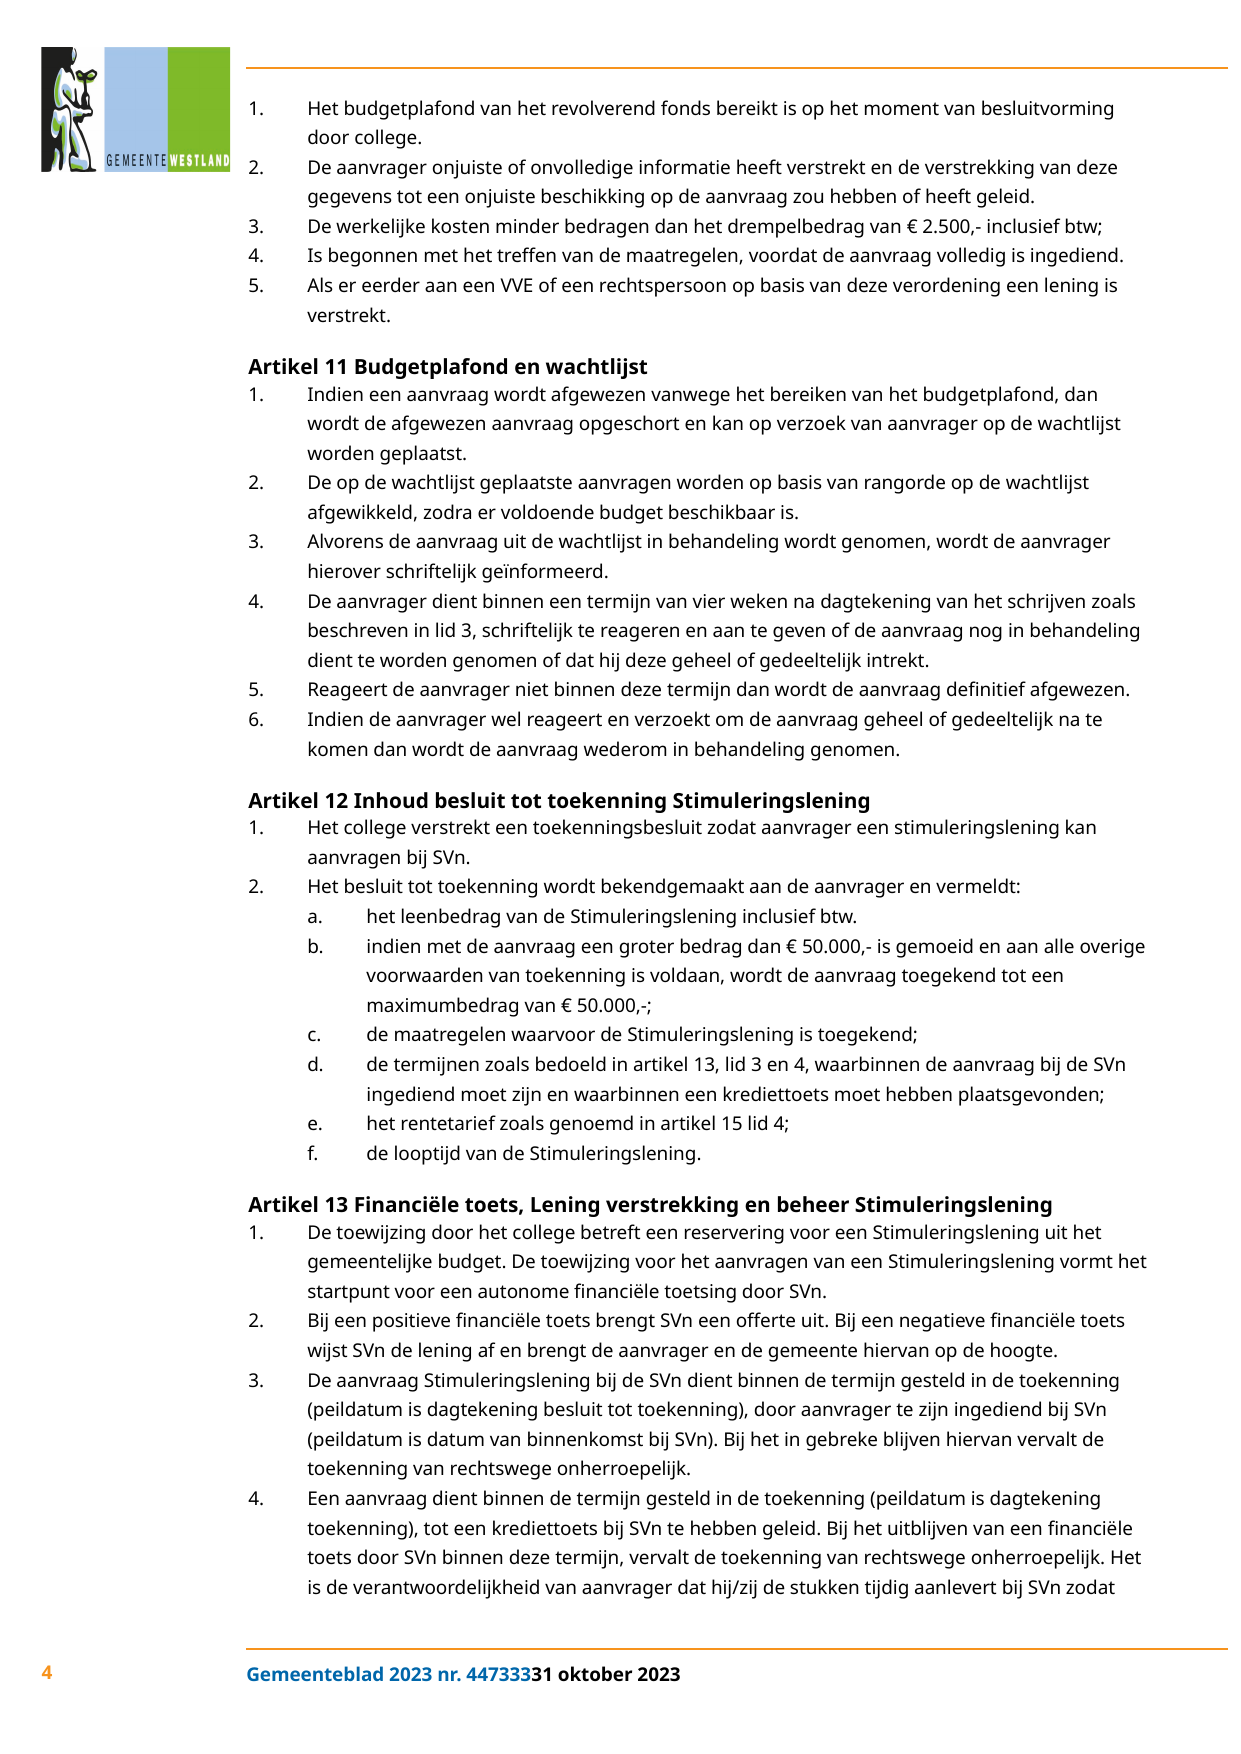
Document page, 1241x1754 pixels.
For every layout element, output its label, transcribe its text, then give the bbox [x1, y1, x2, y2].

text Artikel 12 Inhoud besluit tot toekenning Stimuleringslening [248, 786, 1152, 814]
list De aanvraag Stimuleringslening bij de SVn dient binnen de termijn gesteld in de toekenning (peildatum is dagtekening besluit tot toekenning), door aanvrager te zijn ingediend bij SVn (peildatum is datum van binnenkomst bij SVn). Bij het in gebreke blijven hiervan vervalt de toekenning van rechtswege onherroepelijk. [248, 1367, 1152, 1481]
text Artikel 11 Budgetplafond en wachtlijst [248, 352, 1152, 381]
list Is begonnen met het treffen van de maatregelen, voordat de aanvraag volledig is ingediend. [248, 243, 1152, 268]
list Indien de aanvrager wel reageert en verzoekt om de aanvraag geheel of gedeeltelijk na te komen dan wordt de aanvraag wederom in behandeling genomen. [248, 706, 1152, 761]
list De aanvrager onjuiste of onvolledige informatie heeft verstrekt en de verstrekking van deze gegevens tot een onjuiste beschikking op de aanvraag zou hebben of heeft geleid. [248, 154, 1152, 209]
list de looptijd van de Stimuleringslening. [307, 1140, 1152, 1166]
list het leenbedrag van de Stimuleringslening inclusief btw. [307, 903, 1152, 929]
list De aanvrager dient binnen een termijn van vier weken na dagtekening van het schrijven zoals beschreven in lid 3, schriftelijk te reageren en aan te geven of de aanvraag nog in behandeling dient te worden genomen of dat hij deze geheel of gedeeltelijk intrekt. [248, 588, 1152, 673]
list Reageert de aanvrager niet binnen deze termijn dan wordt de aanvraag definitief afgewezen. [248, 677, 1152, 702]
list De toewijzing door het college betreft een reservering voor een Stimuleringslening uit het gemeentelijke budget. De toewijzing voor het aanvragen van een Stimuleringslening vormt het startpunt voor een autonome financiële toetsing door SVn. [248, 1219, 1152, 1304]
list indien met de aanvraag een groter bedrag dan € 50.000,- is gemoeid en aan alle overige voorwaarden van toekenning is voldaan, wordt de aanvraag toegekend tot een maximumbedrag van € 50.000,-; [307, 933, 1152, 1018]
list Het besluit tot toekenning wordt bekendgemaakt aan de aanvrager en vermeldt: [248, 874, 1152, 899]
list Alvorens de aanvraag uit de wachtlijst in behandeling wordt genomen, wordt de aanvrager hierover schriftelijk geïnformeerd. [248, 529, 1152, 584]
picture [41, 47, 231, 172]
list Indien een aanvraag wordt afgewezen vanwege het bereiken van het budgetplafond, dan wordt de afgewezen aanvraag opgeschort en kan op verzoek van aanvrager op de wachtlijst worden geplaatst. [248, 381, 1152, 466]
list de termijnen zoals bedoeld in artikel 13, lid 3 en 4, waarbinnen de aanvraag bij de SVn ingediend moet zijn en waarbinnen een krediettoets moet hebben plaatsgevonden; [307, 1051, 1152, 1107]
list het rentetarief zoals genoemd in artikel 15 lid 4; [307, 1110, 1152, 1136]
text Artikel 13 Financiële toets, Lening verstrekking en beheer Stimuleringslening [248, 1190, 1152, 1219]
list Het budgetplafond van het revolverend fonds bereikt is op het moment van besluitvorming door college. [248, 95, 1152, 150]
list Een aanvraag dient binnen de termijn gesteld in de toekenning (peildatum is dagtekening toekenning), tot een krediettoets bij SVn te hebben geleid. Bij het uitblijven van een financiële toets door SVn binnen deze termijn, vervalt de toekenning van rechtswege onherroepelijk. Het is de verantwoordelijkheid van aanvrager dat hij/zij de stukken tijdig aanlevert bij SVn zodat [248, 1485, 1152, 1599]
list Als er eerder aan een VVE of een rechtspersoon op basis van deze verordening een lening is verstrekt. [248, 272, 1152, 328]
list de maatregelen waarvoor de Stimuleringslening is toegekend; [307, 1022, 1152, 1047]
list Bij een positieve financiële toets brengt SVn een offerte uit. Bij een negatieve financiële toets wijst SVn de lening af en brengt de aanvrager en de gemeente hiervan op de hoogte. [248, 1308, 1152, 1363]
list De op de wachtlijst geplaatste aanvragen worden op basis van rangorde op de wachtlijst afgewikkeld, zodra er voldoende budget beschikbaar is. [248, 469, 1152, 525]
list De werkelijke kosten minder bedragen dan het drempelbedrag van € 2.500,- inclusief btw; [248, 213, 1152, 239]
list Het college verstrekt een toekenningsbesluit zodat aanvrager een stimuleringslening kan aanvragen bij SVn. [248, 814, 1152, 870]
